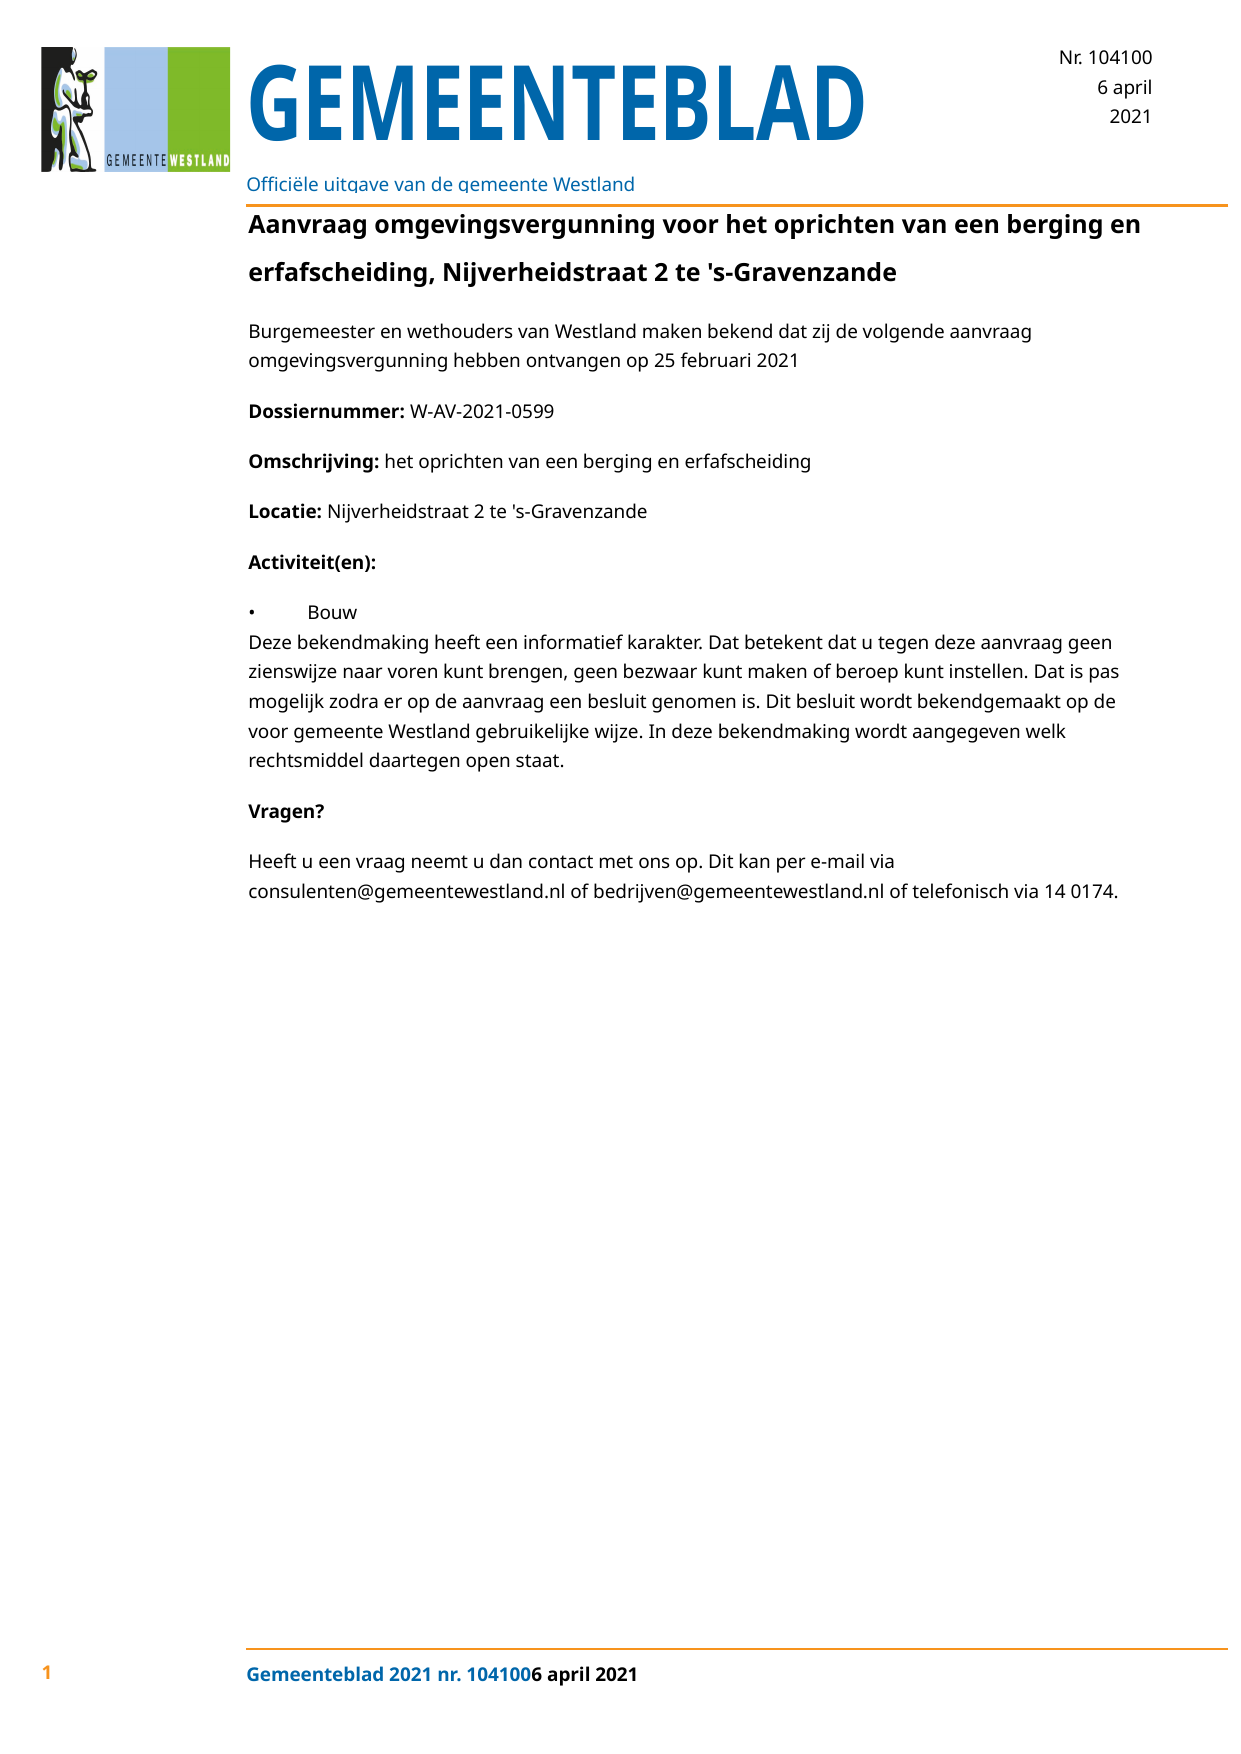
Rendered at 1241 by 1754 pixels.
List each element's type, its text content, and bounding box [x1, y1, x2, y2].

text Dossiernummer: W-AV-2021-0599 [248, 398, 1152, 424]
text Deze bekendmaking heeft een informatief karakter. Dat betekent dat u tegen deze aanvraag geen zienswijze naar voren kunt brengen, geen bezwaar kunt maken of beroep kunt instellen. Dat is pas mogelijk zodra er op de aanvraag een besluit genomen is. Dit besluit wordt bekendgemaakt op de voor gemeente Westland gebruikelijke wijze. In deze bekendmaking wordt aangegeven welk rechtsmiddel daartegen open staat. [248, 629, 1152, 773]
text Vragen? [248, 798, 1152, 824]
text Omschrijving: het oprichten van een berging en erfafscheiding [248, 448, 1152, 474]
text Burgemeester en wethouders van Westland maken bekend dat zij de volgende aanvraag omgevingsvergunning hebben ontvangen op 25 februari 2021 [248, 318, 1152, 373]
text Locatie: Nijverheidstraat 2 te 's-Gravenzande [248, 499, 1152, 524]
list Bouw [248, 599, 1152, 625]
text Aanvraag omgevingsvergunning voor het oprichten van een berging en erfafscheiding, Nijverheidstraat 2 te 's-Gravenzande [248, 207, 1152, 288]
picture [41, 47, 231, 172]
text Heeft u een vraag neemt u dan contact met ons op. Dit kan per e-mail via consulenten@gemeentewestland.nl of bedrijven@gemeentewestland.nl of telefonisch via 14 0174. [248, 848, 1152, 904]
text Activiteit(en): [248, 549, 1152, 575]
